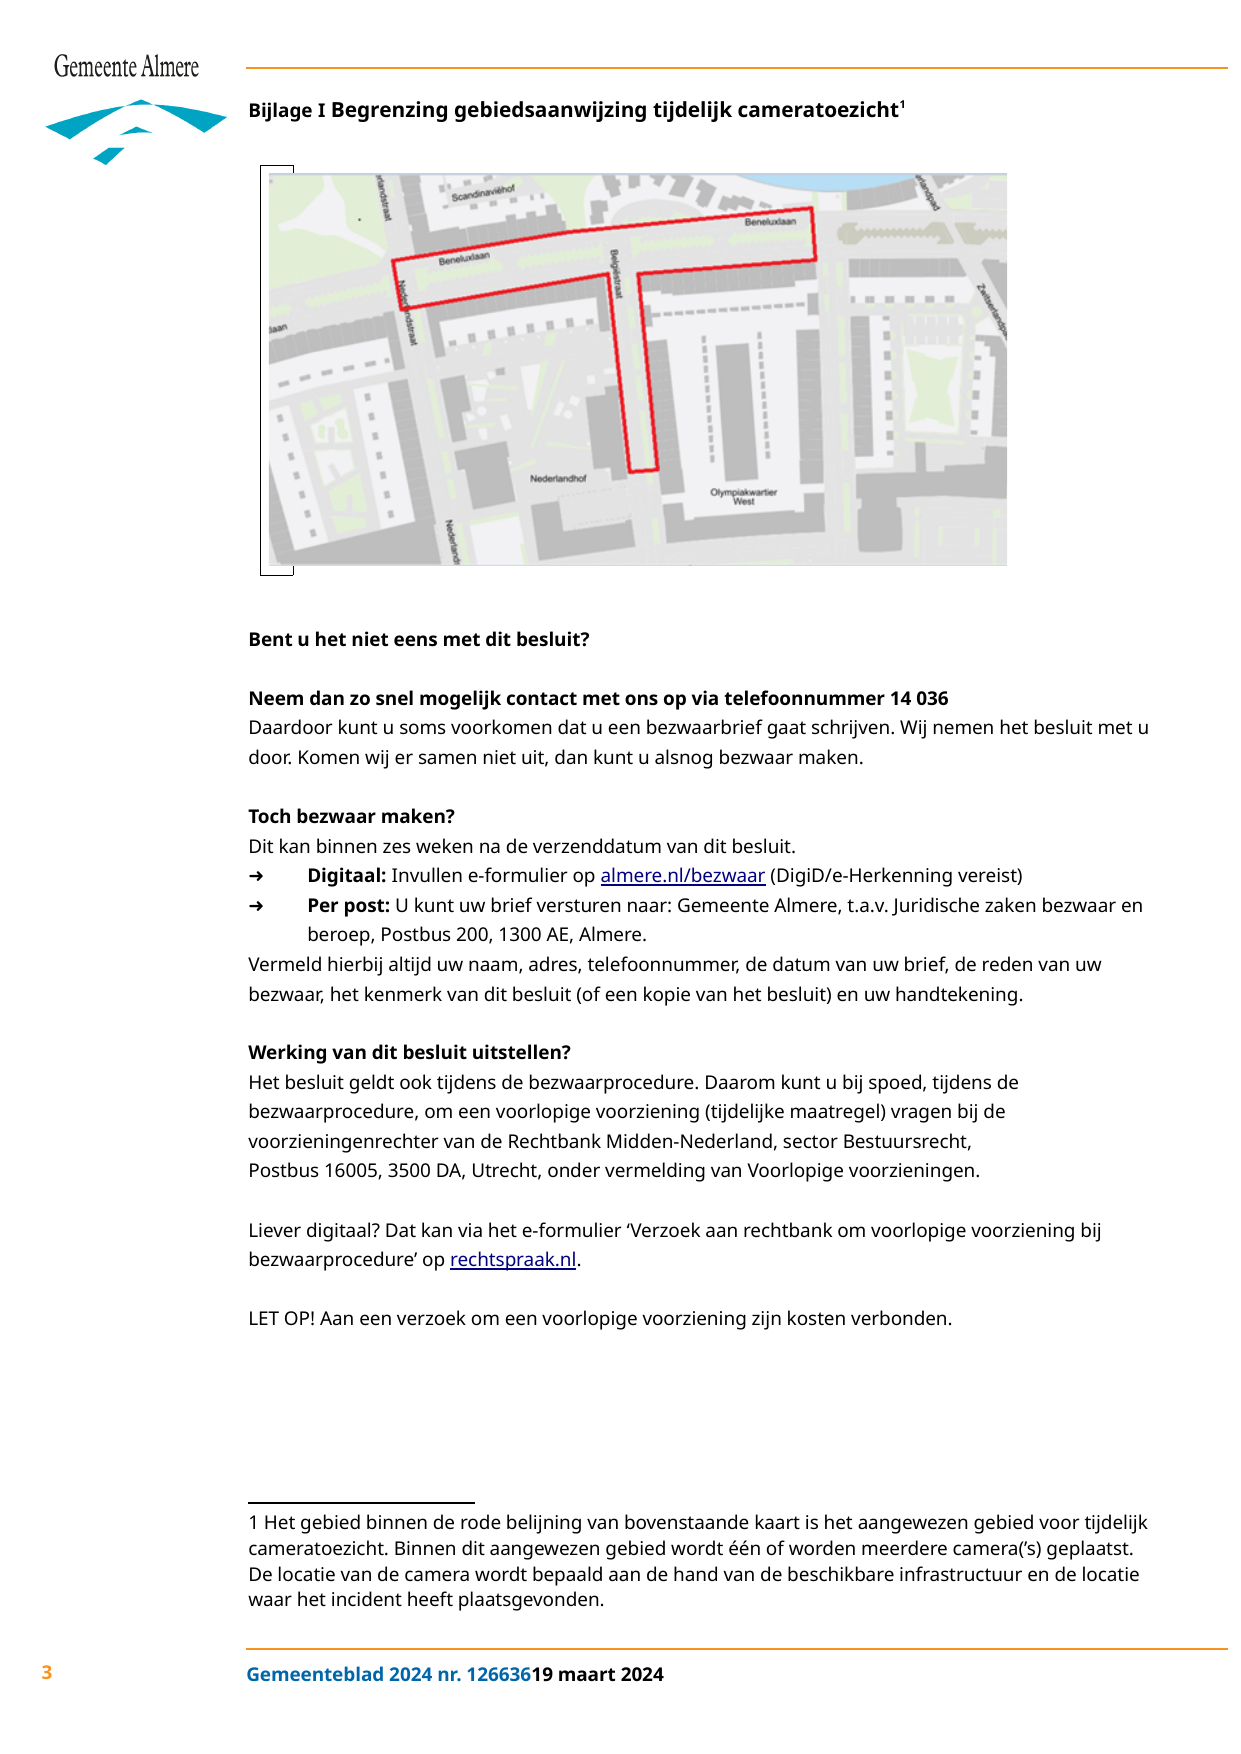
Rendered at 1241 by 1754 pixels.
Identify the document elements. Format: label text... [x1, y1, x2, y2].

text Het gebied binnen de rode belijning van bovenstaande kaart is het aangewezen gebied voor tijdelijk cameratoezicht. Binnen dit aangewezen gebied wordt één of worden meerdere camera(’s) geplaatst. De locatie van de camera wordt bepaald aan de hand van de beschikbare infrastructuur en de locatie waar het incident heeft plaatsgevonden. [248, 1509, 1152, 1612]
picture [41, 47, 231, 172]
text Werking van dit besluit uitstellen? [248, 1039, 1152, 1065]
text Bent u het niet eens met dit besluit? [248, 626, 1152, 651]
text Neem dan zo snel mogelijk contact met ons op via telefoonnummer 14 036 [248, 685, 1152, 711]
text Daardoor kunt u soms voorkomen dat u een bezwaarbrief gaat schrijven. Wij nemen het besluit met u door. Komen wij er samen niet uit, dan kunt u alsnog bezwaar maken. [248, 714, 1152, 770]
text Postbus 16005, 3500 DA, Utrecht, onder vermelding van Voorlopige voorzieningen. [248, 1158, 1152, 1183]
text Liever digitaal? Dat kan via het e-formulier ‘Verzoek aan rechtbank om voorlopige voorziening bij bezwaarprocedure’ op rechtspraak.nl. [248, 1217, 1152, 1272]
text Het besluit geldt ook tijdens de bezwaarprocedure. Daarom kunt u bij spoed, tijdens de bezwaarprocedure, om een voorlopige voorziening (tijdelijke maatregel) vragen bij de voorzieningenrechter van de Rechtbank Midden-Nederland, sector Bestuursrecht, [248, 1069, 1152, 1154]
text Bijlage I Begrenzing gebiedsaanwijzing tijdelijk cameratoezicht [248, 95, 1152, 123]
text LET OP! Aan een verzoek om een voorlopige voorziening zijn kosten verbonden. [248, 1306, 1152, 1331]
table_header Toch bezwaar maken? Dit kan binnen zes weken na de verzenddatum van dit besluit. Digitaal: Invullen e-formulier op almere.nl/bezwaar (DigiD/e-Herkenning vereist) Per post: U kunt uw brief versturen naar: Gemeente Almere, t.a.v. Juridische zaken bezwaar en beroep, Postbus 200, 1300 AE, Almere. Vermeld hierbij altijd uw naam, adres, telefoonnummer, de datum van uw brief, de reden van uw bezwaar, het kenmerk van dit besluit (of een kopie van het besluit) en uw handtekening. [248, 803, 1152, 1007]
picture [268, 173, 1008, 566]
